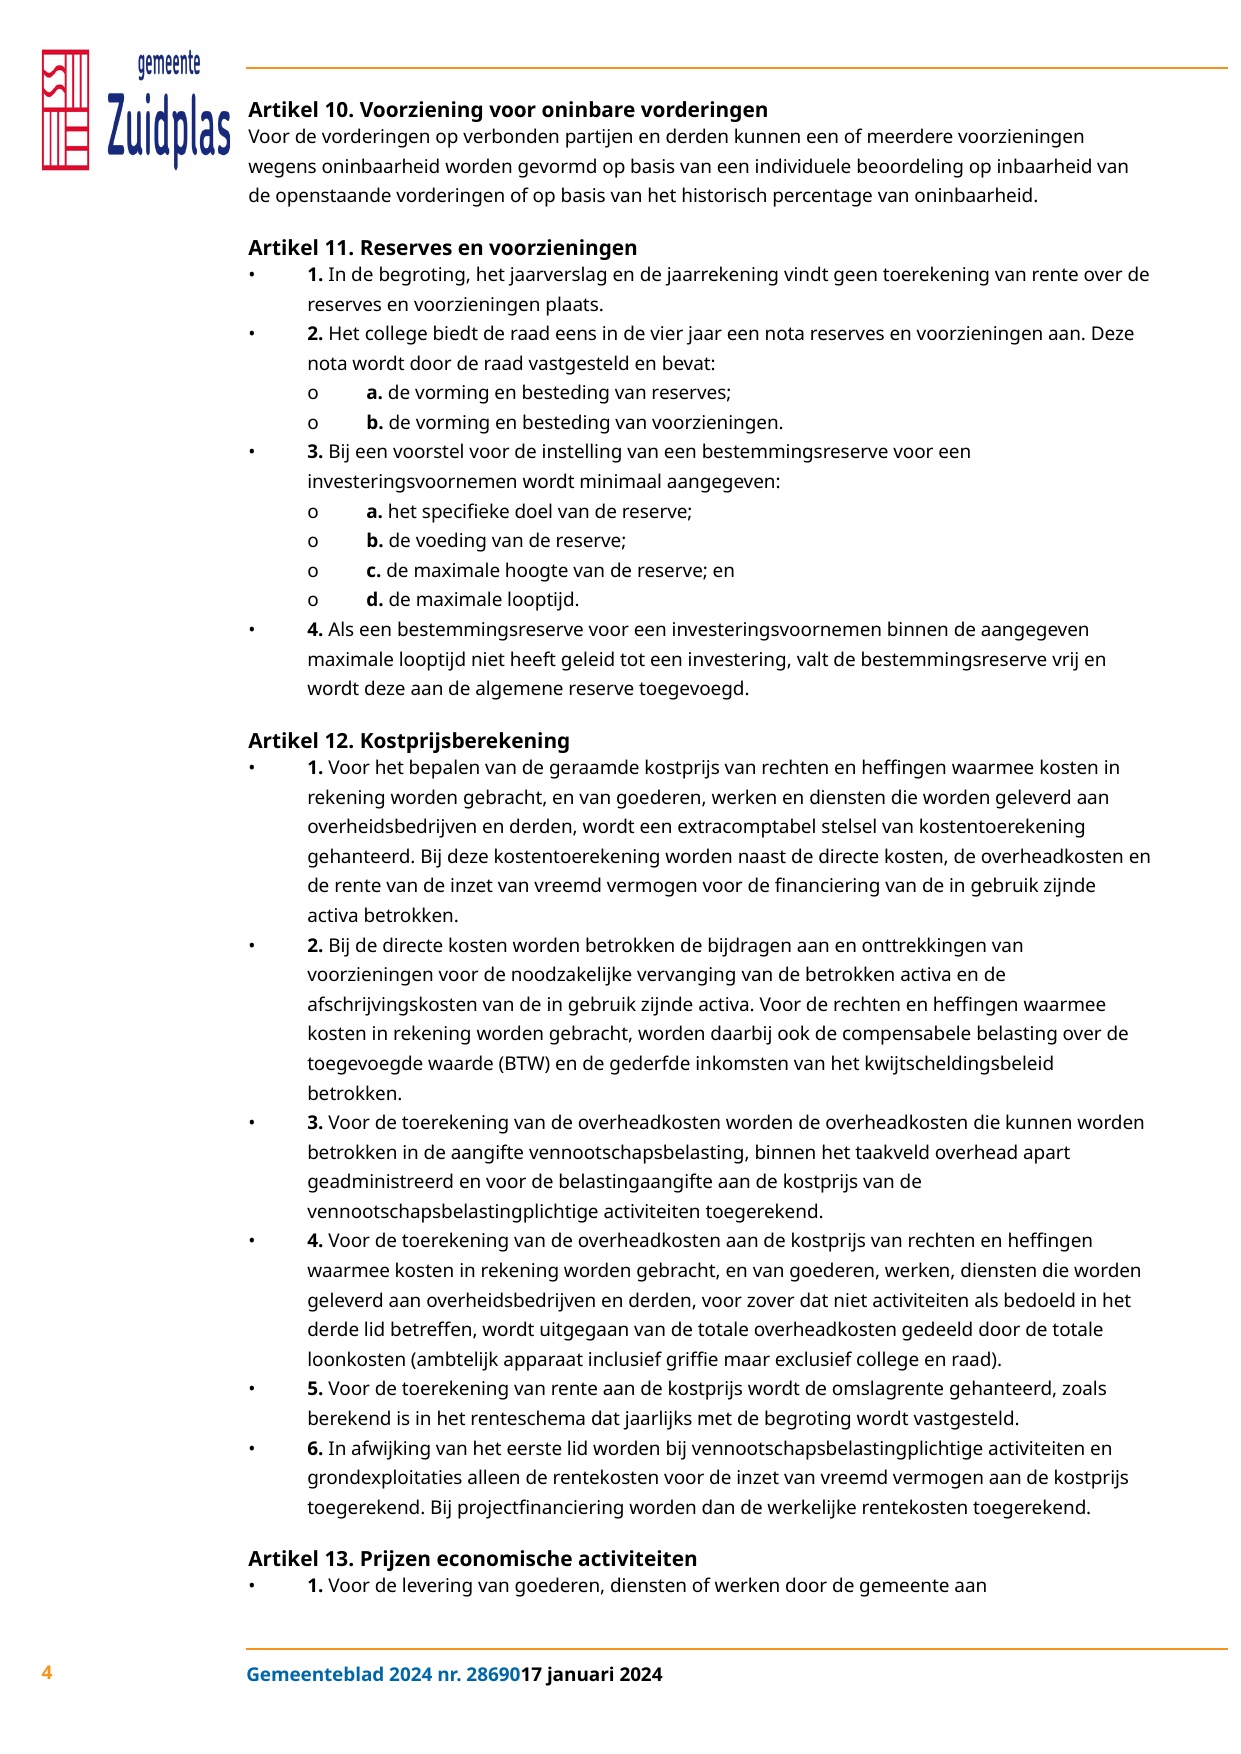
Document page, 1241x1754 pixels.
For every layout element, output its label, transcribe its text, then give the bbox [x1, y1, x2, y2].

list 1. In de begroting, het jaarverslag en de jaarrekening vindt geen toerekening van rente over de reserves en voorzieningen plaats. [248, 261, 1152, 317]
list a. de vorming en besteding van reserves; [307, 379, 1152, 405]
list 4. Als een bestemmingsreserve voor een investeringsvoornemen binnen de aangegeven maximale looptijd niet heeft geleid tot een investering, valt de bestemmingsreserve vrij en wordt deze aan de algemene reserve toegevoegd. [248, 616, 1152, 701]
text Artikel 13. Prijzen economische activiteiten [248, 1544, 1152, 1573]
text Artikel 12. Kostprijsberekening [248, 726, 1152, 754]
list 2. Bij de directe kosten worden betrokken de bijdragen aan en onttrekkingen van voorzieningen voor de noodzakelijke vervanging van de betrokken activa en de afschrijvingskosten van de in gebruik zijnde activa. Voor de rechten en heffingen waarmee kosten in rekening worden gebracht, worden daarbij ook de compensabele belasting over de toegevoegde waarde (BTW) en de gederfde inkomsten van het kwijtscheldingsbeleid betrokken. [248, 932, 1152, 1105]
list d. de maximale looptijd. [307, 587, 1152, 612]
text Artikel 11. Reserves en voorzieningen [248, 233, 1152, 261]
list a. het specifieke doel van de reserve; [307, 498, 1152, 524]
list 3. Voor de toerekening van de overheadkosten worden de overheadkosten die kunnen worden betrokken in de aangifte vennootschapsbelasting, binnen het taakveld overhead apart geadministreerd en voor de belastingaangifte aan de kostprijs van de vennootschapsbelastingplichtige activiteiten toegerekend. [248, 1109, 1152, 1224]
list 3. Bij een voorstel voor de instelling van een bestemmingsreserve voor een investeringsvoornemen wordt minimaal aangegeven: [248, 439, 1152, 494]
list b. de vorming en besteding van voorzieningen. [307, 409, 1152, 435]
list b. de voeding van de reserve; [307, 527, 1152, 553]
text Artikel 10. Voorziening voor oninbare vorderingen [248, 95, 1152, 123]
list 2. Het college biedt de raad eens in de vier jaar een nota reserves en voorzieningen aan. Deze nota wordt door de raad vastgesteld en bevat: [248, 320, 1152, 376]
list 5. Voor de toerekening van rente aan de kostprijs wordt de omslagrente gehanteerd, zoals berekend is in het renteschema dat jaarlijks met de begroting wordt vastgesteld. [248, 1376, 1152, 1431]
list c. de maximale hoogte van de reserve; en [307, 557, 1152, 583]
list 4. Voor de toerekening van de overheadkosten aan de kostprijs van rechten en heffingen waarmee kosten in rekening worden gebracht, en van goederen, werken, diensten die worden geleverd aan overheidsbedrijven en derden, voor zover dat niet activiteiten als bedoeld in het derde lid betreffen, wordt uitgegaan van de totale overheadkosten gedeeld door de totale loonkosten (ambtelijk apparaat inclusief griffie maar exclusief college en raad). [248, 1228, 1152, 1372]
picture [41, 47, 231, 172]
list 1. Voor het bepalen van de geraamde kostprijs van rechten en heffingen waarmee kosten in rekening worden gebracht, en van goederen, werken en diensten die worden geleverd aan overheidsbedrijven en derden, wordt een extracomptabel stelsel van kostentoerekening gehanteerd. Bij deze kostentoerekening worden naast de directe kosten, de overheadkosten en de rente van de inzet van vreemd vermogen voor de financiering van de in gebruik zijnde activa betrokken. [248, 754, 1152, 928]
list 6. In afwijking van het eerste lid worden bij vennootschapsbelastingplichtige activiteiten en grondexploitaties alleen de rentekosten voor de inzet van vreemd vermogen aan de kostprijs toegerekend. Bij projectfinanciering worden dan de werkelijke rentekosten toegerekend. [248, 1435, 1152, 1519]
list 1. Voor de levering van goederen, diensten of werken door de gemeente aan [248, 1573, 1152, 1598]
text Voor de vorderingen op verbonden partijen en derden kunnen een of meerdere voorzieningen wegens oninbaarheid worden gevormd op basis van een individuele beoordeling op inbaarheid van de openstaande vorderingen of op basis van het historisch percentage van oninbaarheid. [248, 123, 1152, 208]
